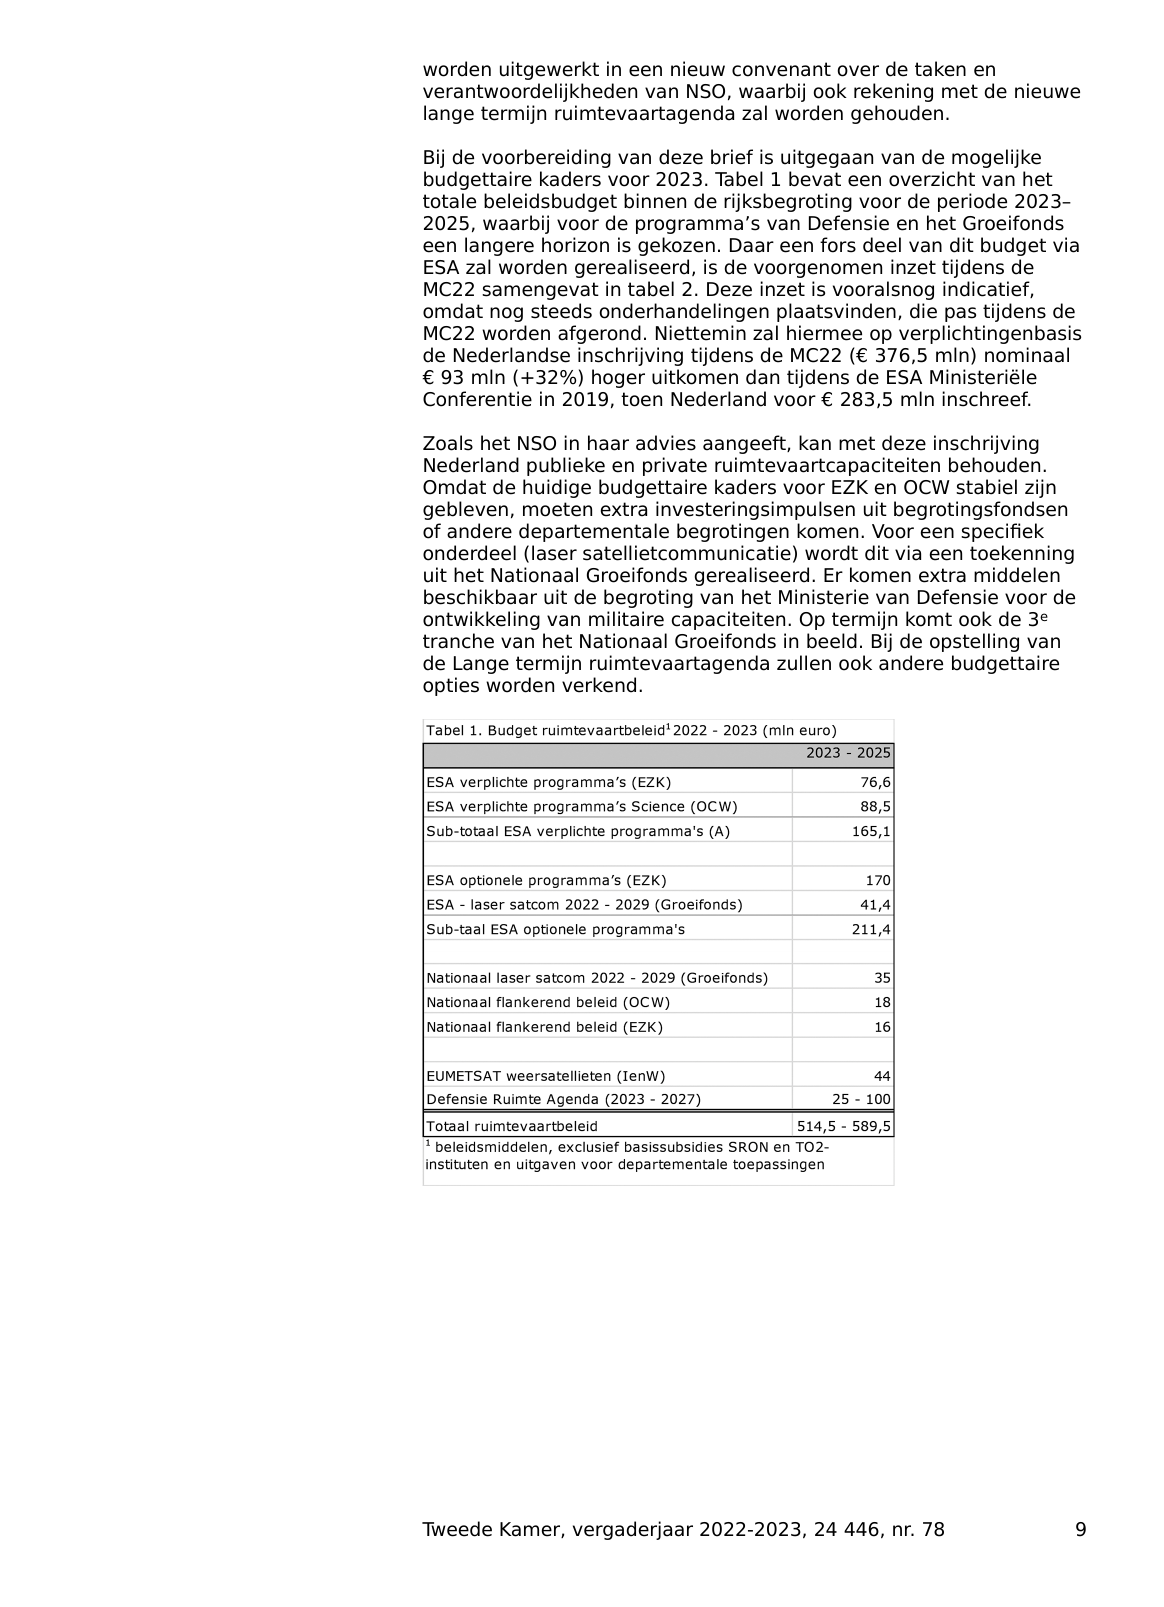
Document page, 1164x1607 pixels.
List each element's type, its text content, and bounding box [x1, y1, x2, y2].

text worden uitgewerkt in een nieuw convenant over de taken en verantwoordelijkheden van NSO, waarbij ook rekening met de nieuwe lange termijn ruimtevaartagenda zal worden gehouden. [422, 59, 1087, 125]
picture [422, 719, 895, 1186]
text Bij de voorbereiding van deze brief is uitgegaan van de mogelijke budgettaire kaders voor 2023. Tabel 1 bevat een overzicht van het totale beleidsbudget binnen de rijksbegroting voor de periode 2023–2025, waarbij voor de programma’s van Defensie en het Groeifonds een langere horizon is gekozen. Daar een fors deel van dit budget via ESA zal worden gerealiseerd, is de voorgenomen inzet tijdens de MC22 samengevat in tabel 2. Deze inzet is vooralsnog indicatief, omdat nog steeds onderhandelingen plaatsvinden, die pas tijdens de MC22 worden afgerond. Niettemin zal hiermee op verplichtingenbasis de Nederlandse inschrijving tijdens de MC22 (€ 376,5 mln) nominaal € 93 mln (+32%) hoger uitkomen dan tijdens de ESA Ministeriële Conferentie in 2019, toen Nederland voor € 283,5 mln inschreef. [422, 147, 1087, 411]
text Zoals het NSO in haar advies aangeeft, kan met deze inschrijving Nederland publieke en private ruimtevaartcapaciteiten behouden. Omdat de huidige budgettaire kaders voor EZK en OCW stabiel zijn gebleven, moeten extra investeringsimpulsen uit begrotingsfondsen of andere departementale begrotingen komen. Voor een specifiek onderdeel (laser satellietcommunicatie) wordt dit via een toekenning uit het Nationaal Groeifonds gerealiseerd. Er komen extra middelen beschikbaar uit de begroting van het Ministerie van Defensie voor de ontwikkeling van militaire capaciteiten. Op termijn komt ook de 3e tranche van het Nationaal Groeifonds in beeld. Bij de opstelling van de Lange termijn ruimtevaartagenda zullen ook andere budgettaire opties worden verkend. [422, 433, 1087, 697]
